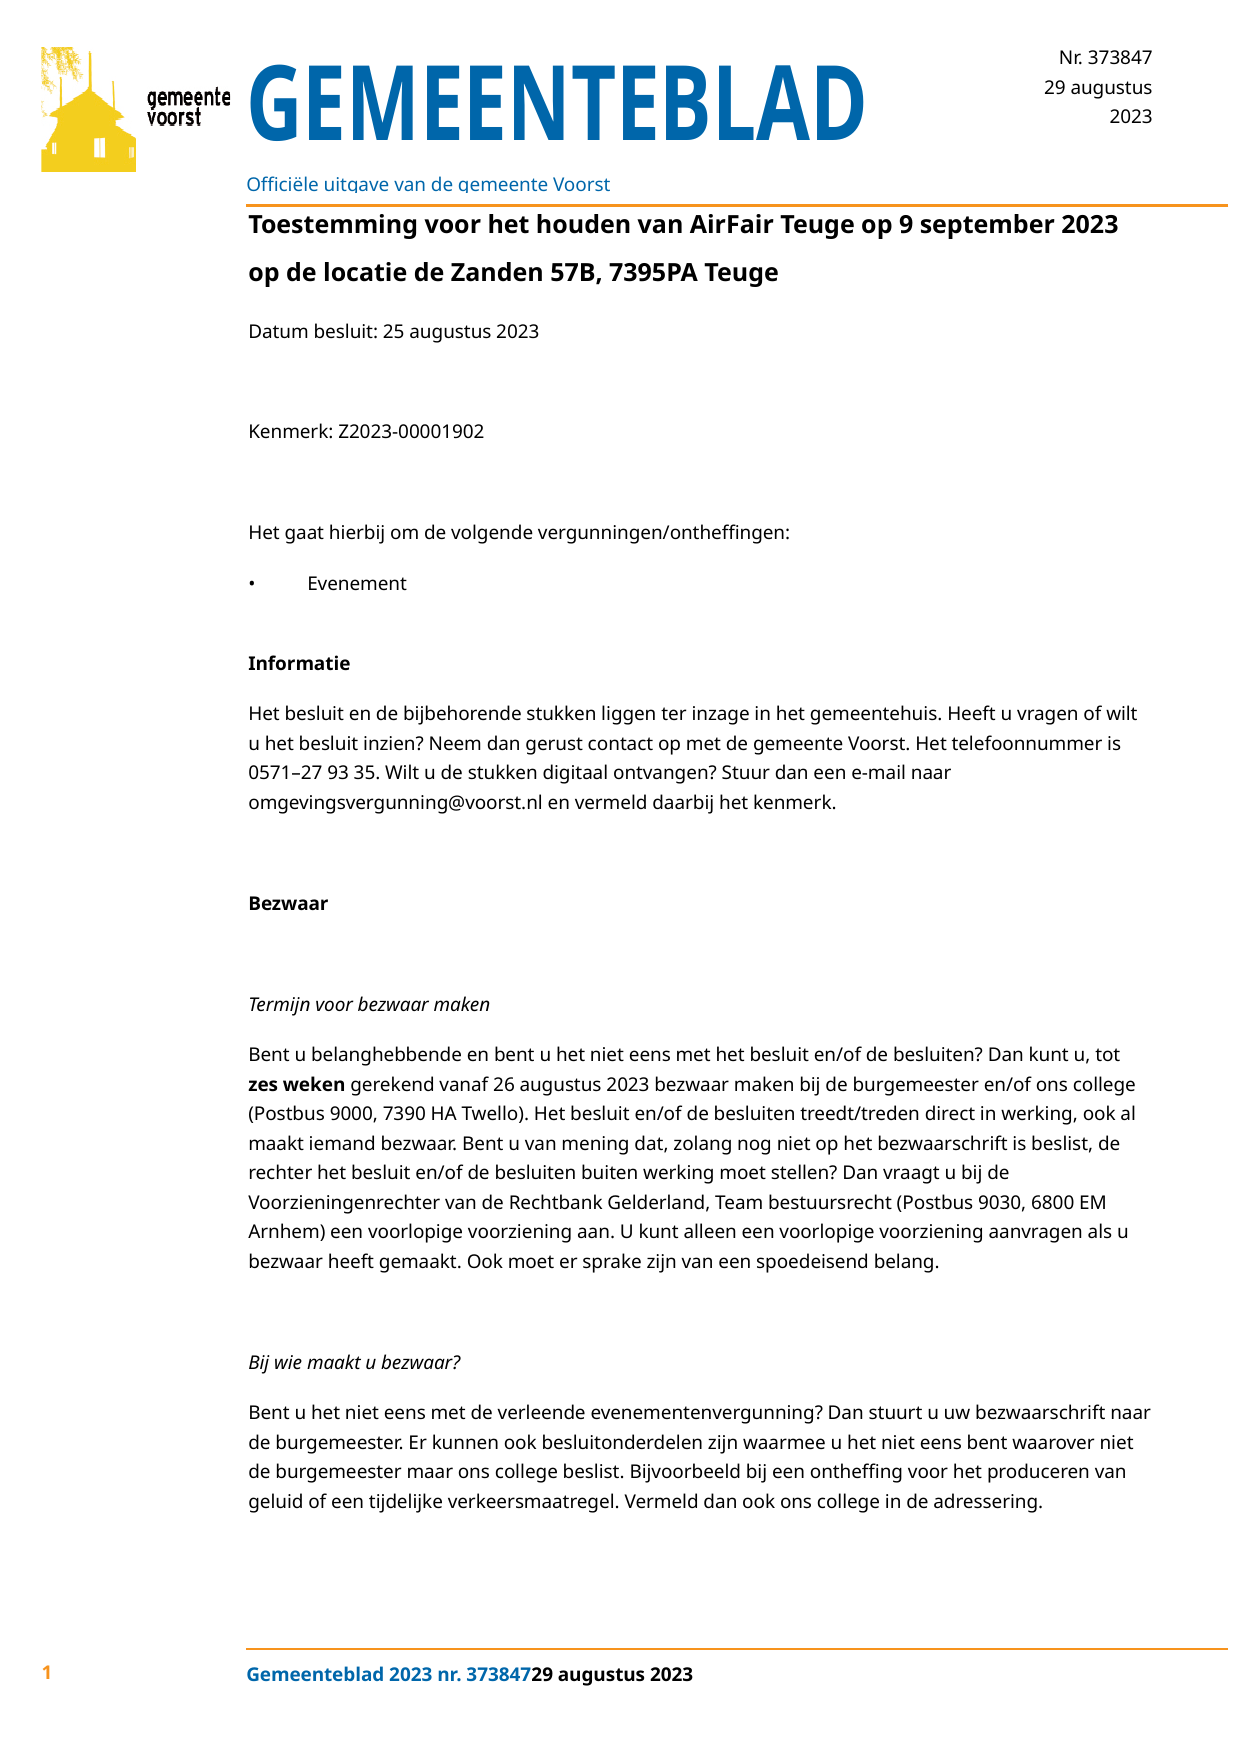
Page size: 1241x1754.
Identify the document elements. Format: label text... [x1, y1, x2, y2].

text Kenmerk: Z2023-00001902 [248, 419, 1152, 444]
picture [41, 47, 231, 172]
text Bezwaar [248, 890, 1152, 916]
text Termijn voor bezwaar maken [248, 991, 1152, 1017]
text Datum besluit: 25 augustus 2023 [248, 318, 1152, 344]
text Toestemming voor het houden van AirFair Teuge op 9 september 2023 op de locatie de Zanden 57B, 7395PA Teuge [248, 207, 1152, 288]
text Bij wie maakt u bezwaar? [248, 1349, 1152, 1375]
text Informatie [248, 650, 1152, 676]
text Bent u belanghebbende en bent u het niet eens met het besluit en/of de besluiten? Dan kunt u, tot zes weken gerekend vanaf 26 augustus 2023 bezwaar maken bij de burgemeester en/of ons college (Postbus 9000, 7390 HA Twello). Het besluit en/of de besluiten treedt/treden direct in werking, ook al maakt iemand bezwaar. Bent u van mening dat, zolang nog niet op het bezwaarschrift is beslist, de rechter het besluit en/of de besluiten buiten werking moet stellen? Dan vraagt u bij de Voorzieningenrechter van de Rechtbank Gelderland, Team bestuursrecht (Postbus 9030, 6800 EM Arnhem) een voorlopige voorziening aan. U kunt alleen een voorlopige voorziening aanvragen als u bezwaar heeft gemaakt. Ook moet er sprake zijn van een spoedeisend belang. [248, 1041, 1152, 1274]
list Evenement [248, 570, 1152, 596]
text Bent u het niet eens met de verleende evenementenvergunning? Dan stuurt u uw bezwaarschrift naar de burgemeester. Er kunnen ook besluitonderdelen zijn waarmee u het niet eens bent waarover niet de burgemeester maar ons college beslist. Bijvoorbeeld bij een ontheffing voor het produceren van geluid of een tijdelijke verkeersmaatregel. Vermeld dan ook ons college in de adressering. [248, 1399, 1152, 1514]
text Het gaat hierbij om de volgende vergunningen/ontheffingen: [248, 519, 1152, 545]
text Het besluit en de bijbehorende stukken liggen ter inzage in het gemeentehuis. Heeft u vragen of wilt u het besluit inzien? Neem dan gerust contact op met de gemeente Voorst. Het telefoonnummer is 0571–27 93 35. Wilt u de stukken digitaal ontvangen? Stuur dan een e-mail naar omgevingsvergunning@voorst.nl en vermeld daarbij het kenmerk. [248, 700, 1152, 815]
